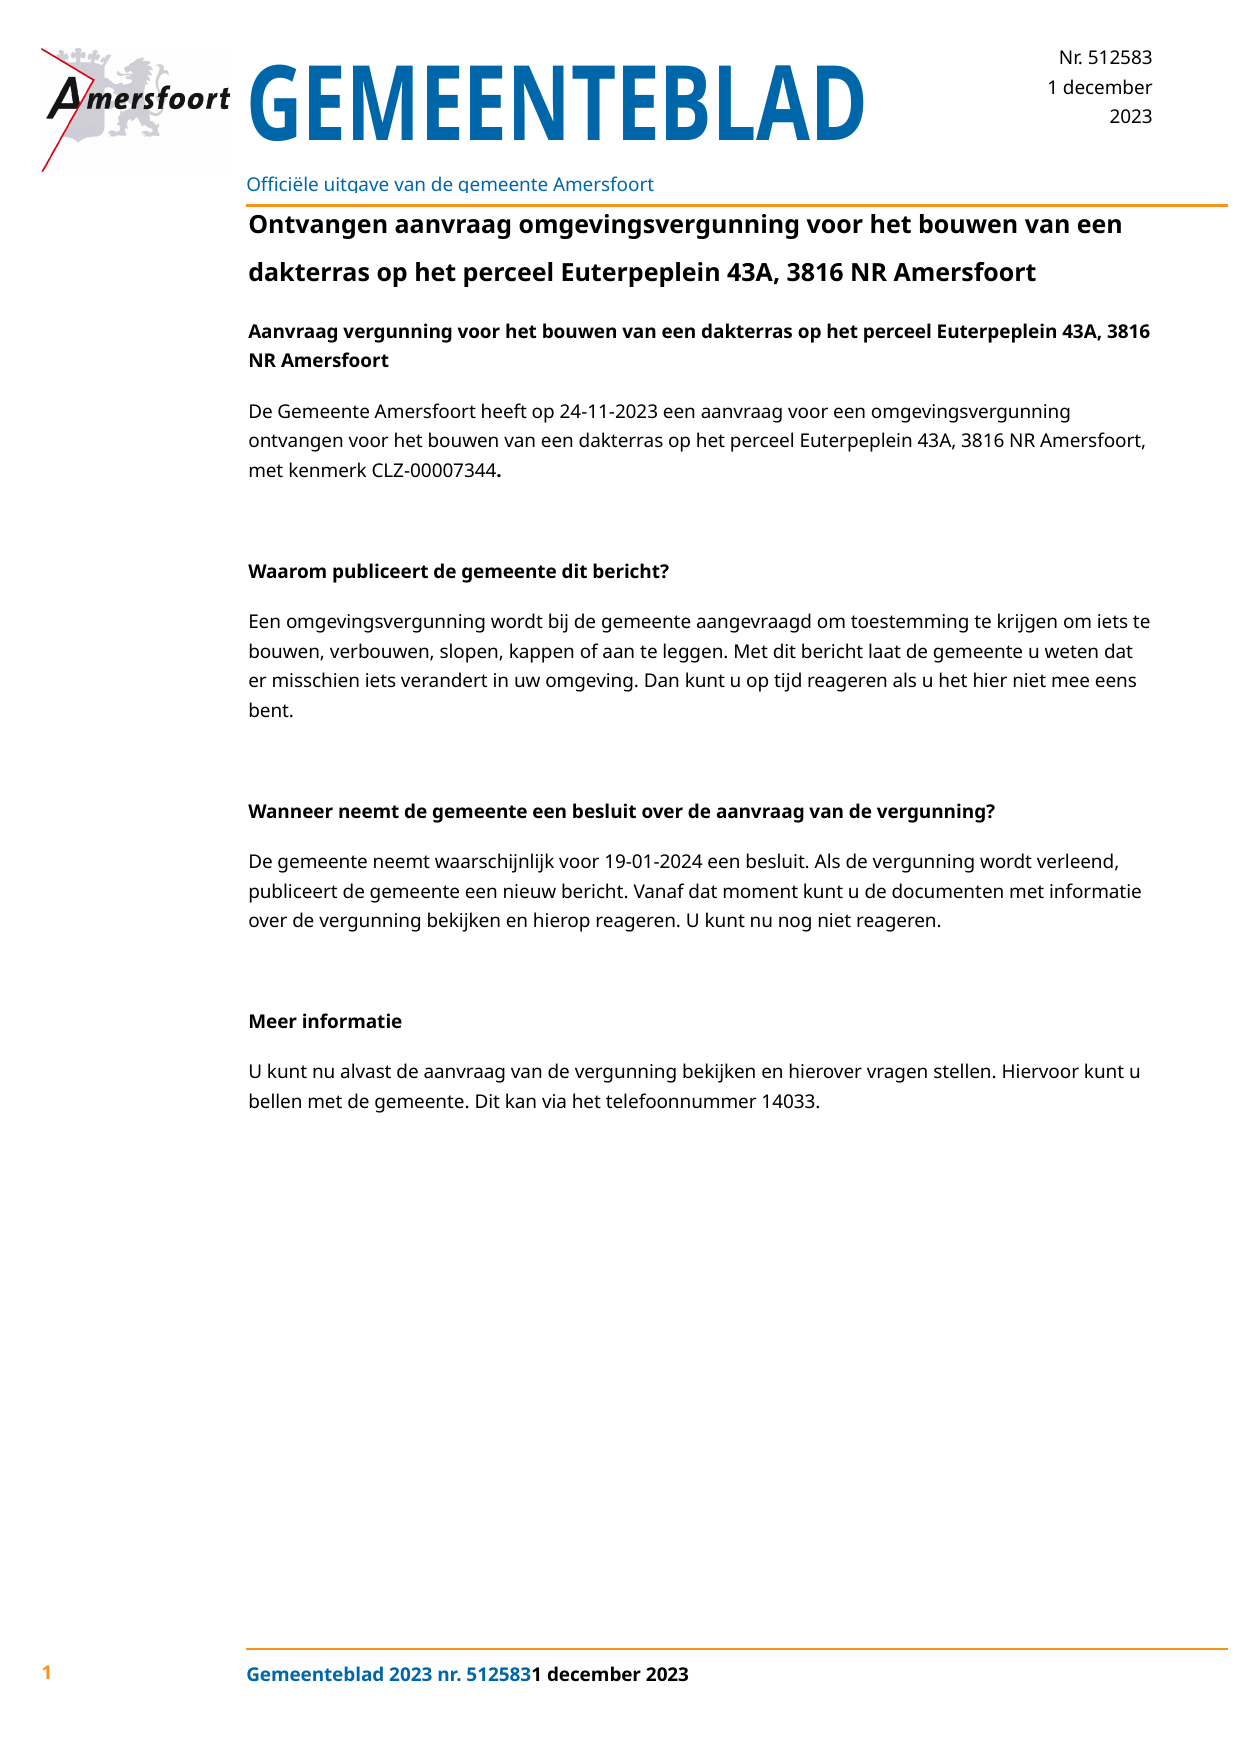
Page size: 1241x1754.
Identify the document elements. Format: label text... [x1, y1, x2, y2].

text Meer informatie [248, 1008, 1152, 1034]
text U kunt nu alvast de aanvraag van de vergunning bekijken en hierover vragen stellen. Hiervoor kunt u bellen met de gemeente. Dit kan via het telefoonnummer 14033. [248, 1059, 1152, 1114]
text Aanvraag vergunning voor het bouwen van een dakterras op het perceel Euterpeplein 43A, 3816 NR Amersfoort [248, 318, 1152, 373]
text Waarom publiceert de gemeente dit bericht? [248, 558, 1152, 584]
text Een omgevingsvergunning wordt bij de gemeente aangevraagd om toestemming te krijgen om iets te bouwen, verbouwen, slopen, kappen of aan te leggen. Met dit bericht laat de gemeente u weten dat er misschien iets verandert in uw omgeving. Dan kunt u op tijd reageren als u het hier niet mee eens bent. [248, 608, 1152, 723]
text De Gemeente Amersfoort heeft op 24-11-2023 een aanvraag voor een omgevingsvergunning ontvangen voor het bouwen van een dakterras op het perceel Euterpeplein 43A, 3816 NR Amersfoort, met kenmerk CLZ-00007344. [248, 398, 1152, 483]
text Ontvangen aanvraag omgevingsvergunning voor het bouwen van een dakterras op het perceel Euterpeplein 43A, 3816 NR Amersfoort [248, 207, 1152, 288]
text Wanneer neemt de gemeente een besluit over de aanvraag van de vergunning? [248, 798, 1152, 824]
text De gemeente neemt waarschijnlijk voor 19-01-2024 een besluit. Als de vergunning wordt verleend, publiceert de gemeente een nieuw bericht. Vanaf dat moment kunt u de documenten met informatie over de vergunning bekijken en hierop reageren. U kunt nu nog niet reageren. [248, 848, 1152, 933]
picture [41, 47, 231, 172]
